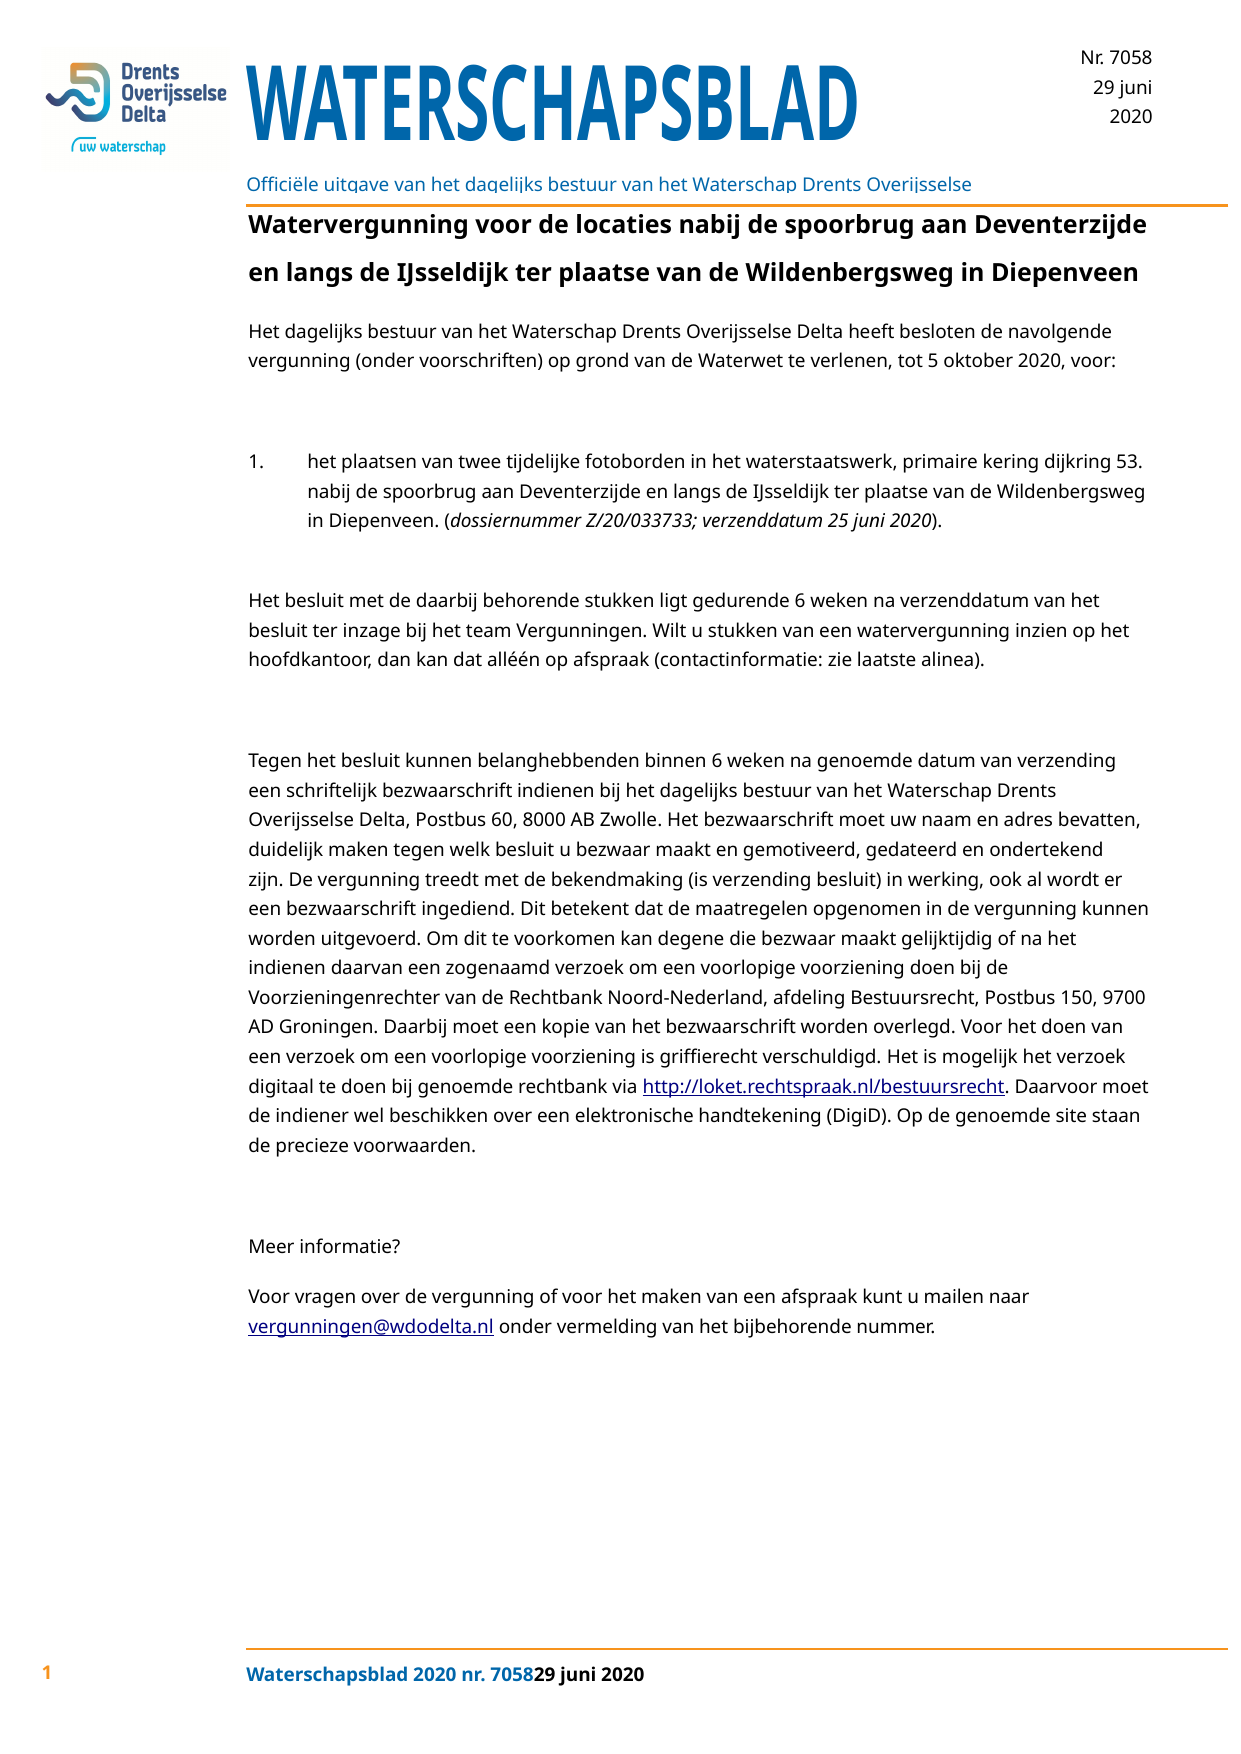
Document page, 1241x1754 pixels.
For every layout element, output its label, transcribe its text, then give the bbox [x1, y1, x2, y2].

list het plaatsen van twee tijdelijke fotoborden in het waterstaatswerk, primaire kering dijkring 53. nabij de spoorbrug aan Deventerzijde en langs de IJsseldijk ter plaatse van de Wildenbergsweg in Diepenveen. (dossiernummer Z/20/033733; verzenddatum 25 juni 2020). [248, 448, 1152, 533]
text Het besluit met de daarbij behorende stukken ligt gedurende 6 weken na verzenddatum van het besluit ter inzage bij het team Vergunningen. Wilt u stukken van een watervergunning inzien op het hoofdkantoor, dan kan dat alléén op afspraak (contactinformatie: zie laatste alinea). [248, 587, 1152, 672]
text Voor vragen over de vergunning of voor het maken van een afspraak kunt u mailen naar vergunningen@wdodelta.nl onder vermelding van het bijbehorende nummer. [248, 1283, 1152, 1339]
text Meer informatie? [248, 1233, 1152, 1259]
text Tegen het besluit kunnen belanghebbenden binnen 6 weken na genoemde datum van verzending een schriftelijk bezwaarschrift indienen bij het dagelijks bestuur van het Waterschap Drents Overijsselse Delta, Postbus 60, 8000 AB Zwolle. Het bezwaarschrift moet uw naam en adres bevatten, duidelijk maken tegen welk besluit u bezwaar maakt en gemotiveerd, gedateerd en ondertekend zijn. De vergunning treedt met de bekendmaking (is verzending besluit) in werking, ook al wordt er een bezwaarschrift ingediend. Dit betekent dat de maatregelen opgenomen in de vergunning kunnen worden uitgevoerd. Om dit te voorkomen kan degene die bezwaar maakt gelijktijdig of na het indienen daarvan een zogenaamd verzoek om een voorlopige voorziening doen bij de Voorzieningenrechter van de Rechtbank Noord-Nederland, afdeling Bestuursrecht, Postbus 150, 9700 AD Groningen. Daarbij moet een kopie van het bezwaarschrift worden overlegd. Voor het doen van een verzoek om een voorlopige voorziening is griffierecht verschuldigd. Het is mogelijk het verzoek digitaal te doen bij genoemde rechtbank via http://loket.rechtspraak.nl/bestuursrecht. Daarvoor moet de indiener wel beschikken over een elektronische handtekening (DigiD). Op de genoemde site staan de precieze voorwaarden. [248, 747, 1152, 1158]
picture [41, 47, 231, 172]
text Watervergunning voor de locaties nabij de spoorbrug aan Deventerzijde en langs de IJsseldijk ter plaatse van de Wildenbergsweg in Diepenveen [248, 207, 1152, 288]
text Het dagelijks bestuur van het Waterschap Drents Overijsselse Delta heeft besloten de navolgende vergunning (onder voorschriften) op grond van de Waterwet te verlenen, tot 5 oktober 2020, voor: [248, 318, 1152, 373]
